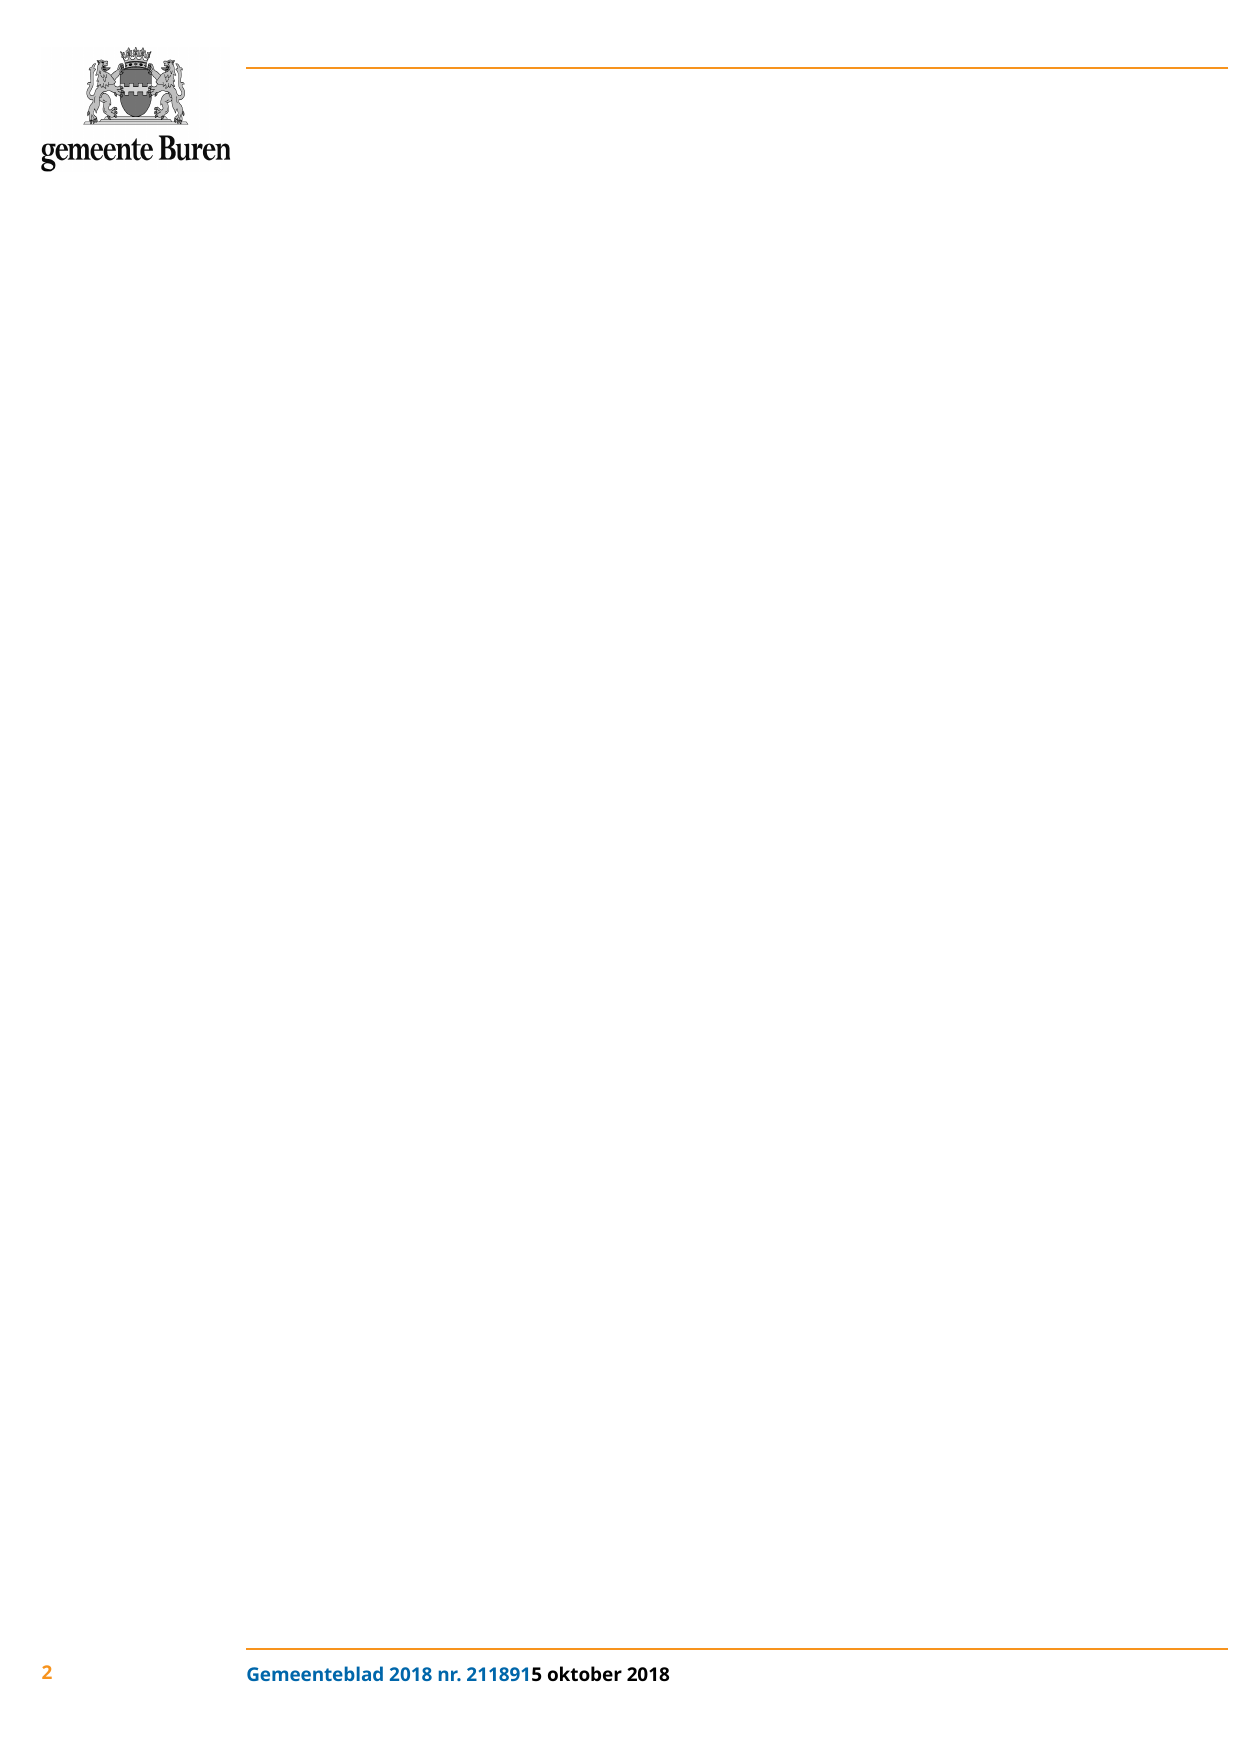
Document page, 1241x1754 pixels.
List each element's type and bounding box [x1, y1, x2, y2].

picture [41, 47, 231, 172]
